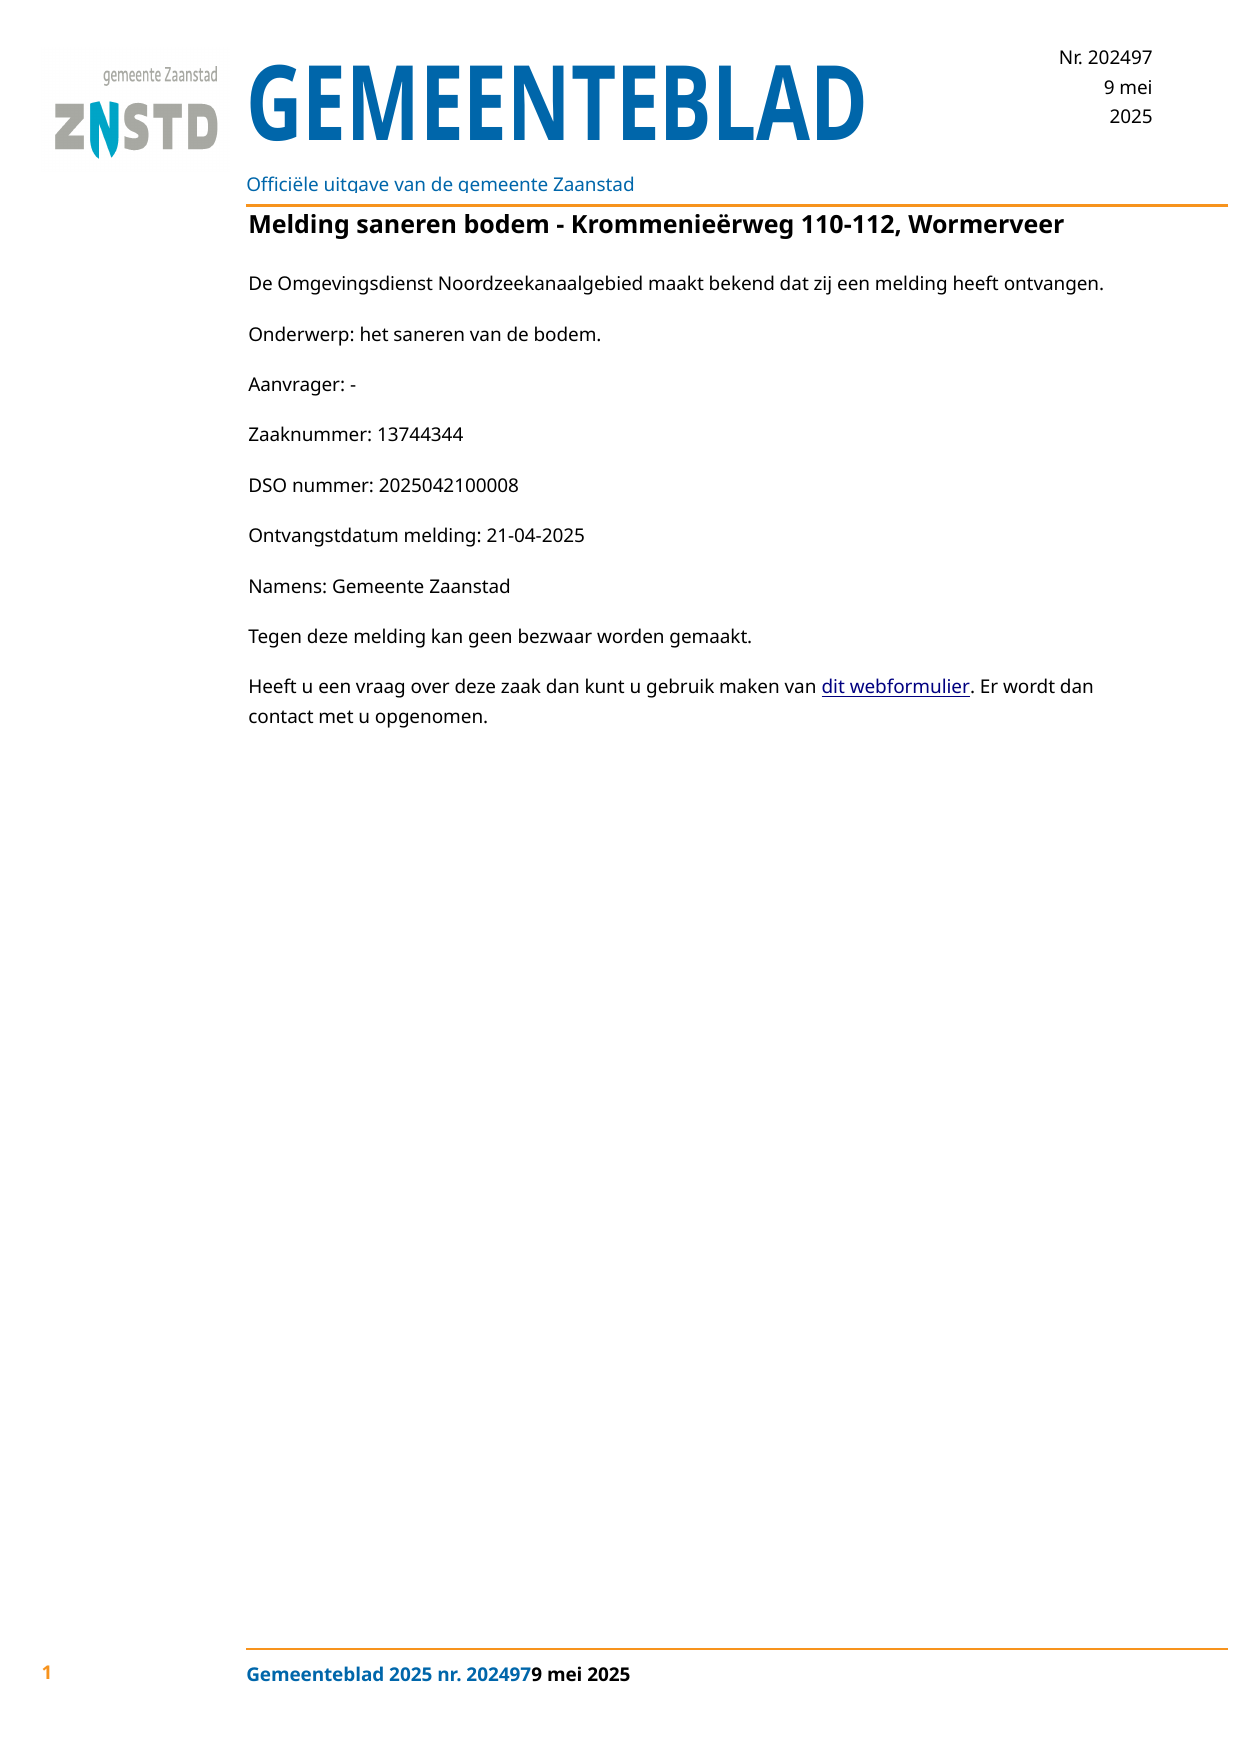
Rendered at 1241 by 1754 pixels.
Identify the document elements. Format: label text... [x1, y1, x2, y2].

text Ontvangstdatum melding: 21-04-2025 [248, 522, 1152, 548]
text DSO nummer: 2025042100008 [248, 472, 1152, 498]
text Melding saneren bodem - Krommenieërweg 110-112, Wormerveer [248, 207, 1152, 241]
text Zaaknummer: 13744344 [248, 422, 1152, 447]
text Aanvrager: - [248, 371, 1152, 397]
text Heeft u een vraag over deze zaak dan kunt u gebruik maken van dit webformulier. Er wordt dan contact met u opgenomen. [248, 674, 1152, 729]
text Tegen deze melding kan geen bezwaar worden gemaakt. [248, 623, 1152, 649]
picture [41, 47, 231, 172]
text Onderwerp: het saneren van de bodem. [248, 321, 1152, 346]
text Namens: Gemeente Zaanstad [248, 573, 1152, 598]
text De Omgevingsdienst Noordzeekanaalgebied maakt bekend dat zij een melding heeft ontvangen. [248, 270, 1152, 296]
